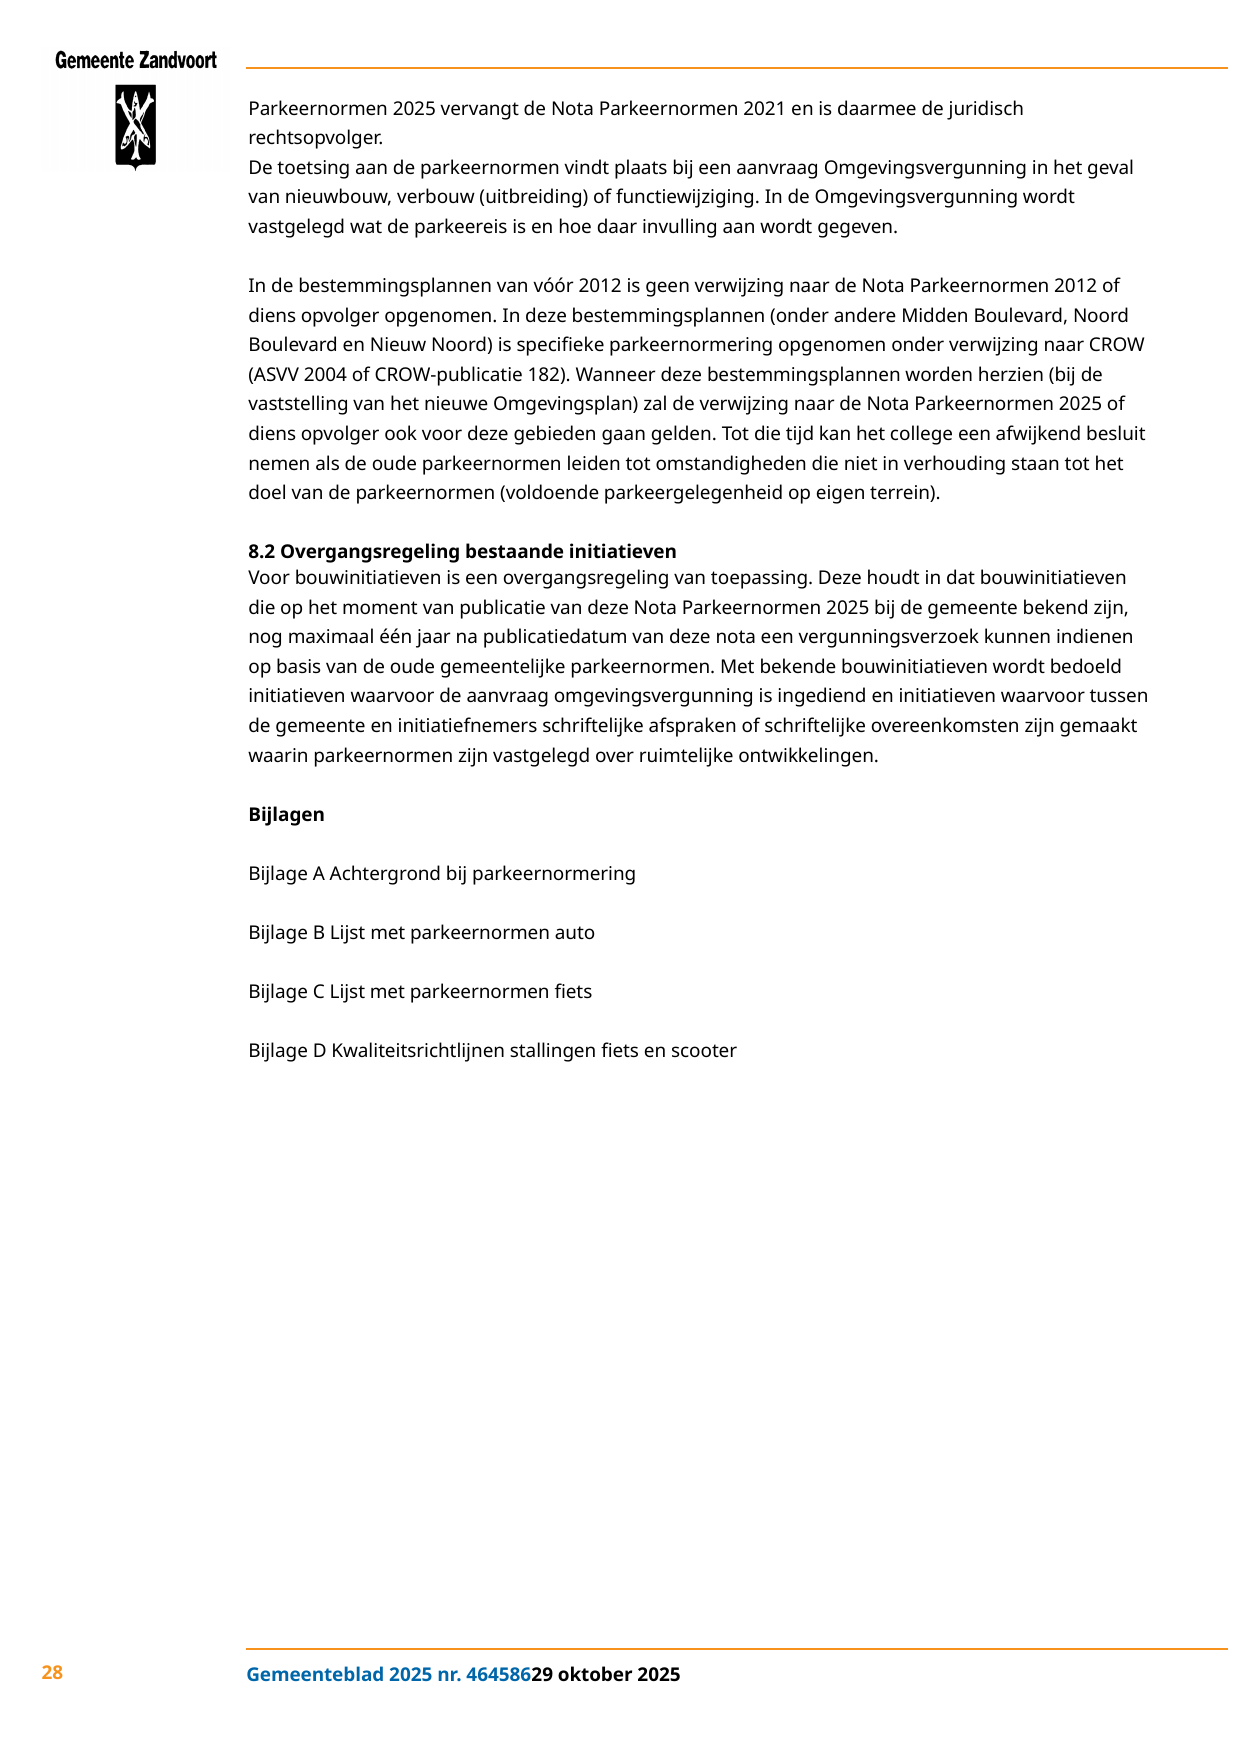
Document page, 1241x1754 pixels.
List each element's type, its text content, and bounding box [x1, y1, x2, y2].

text Bijlage B Lijst met parkeernormen auto [248, 919, 1152, 945]
text 8.2 Overgangsregeling bestaande initiatieven [248, 538, 1152, 564]
text In de bestemmingsplannen van vóór 2012 is geen verwijzing naar de Nota Parkeernormen 2012 of diens opvolger opgenomen. In deze bestemmingsplannen (onder andere Midden Boulevard, Noord Boulevard en Nieuw Noord) is specifieke parkeernormering opgenomen onder verwijzing naar CROW (ASVV 2004 of CROW-publicatie 182). Wanneer deze bestemmingsplannen worden herzien (bij de vaststelling van het nieuwe Omgevingsplan) zal de verwijzing naar de Nota Parkeernormen 2025 of diens opvolger ook voor deze gebieden gaan gelden. Tot die tijd kan het college een afwijkend besluit nemen als de oude parkeernormen leiden tot omstandigheden die niet in verhouding staan tot het doel van de parkeernormen (voldoende parkeergelegenheid op eigen terrein). [248, 272, 1152, 505]
text Bijlage D Kwaliteitsrichtlijnen stallingen fiets en scooter [248, 1038, 1152, 1063]
text De toetsing aan de parkeernormen vindt plaats bij een aanvraag Omgevingsvergunning in het geval van nieuwbouw, verbouw (uitbreiding) of functiewijziging. In de Omgevingsvergunning wordt vastgelegd wat de parkeereis is en hoe daar invulling aan wordt gegeven. [248, 154, 1152, 239]
text Bijlage C Lijst met parkeernormen fiets [248, 978, 1152, 1004]
picture [41, 47, 231, 172]
text Parkeernormen 2025 vervangt de Nota Parkeernormen 2021 en is daarmee de juridisch rechtsopvolger. [248, 95, 1152, 150]
text Bijlagen [248, 801, 1152, 827]
text Voor bouwinitiatieven is een overgangsregeling van toepassing. Deze houdt in dat bouwinitiatieven die op het moment van publicatie van deze Nota Parkeernormen 2025 bij de gemeente bekend zijn, nog maximaal één jaar na publicatiedatum van deze nota een vergunningsverzoek kunnen indienen op basis van de oude gemeentelijke parkeernormen. Met bekende bouwinitiatieven wordt bedoeld initiatieven waarvoor de aanvraag omgevingsvergunning is ingediend en initiatieven waarvoor tussen de gemeente en initiatiefnemers schriftelijke afspraken of schriftelijke overeenkomsten zijn gemaakt waarin parkeernormen zijn vastgelegd over ruimtelijke ontwikkelingen. [248, 564, 1152, 767]
text Bijlage A Achtergrond bij parkeernormering [248, 860, 1152, 886]
